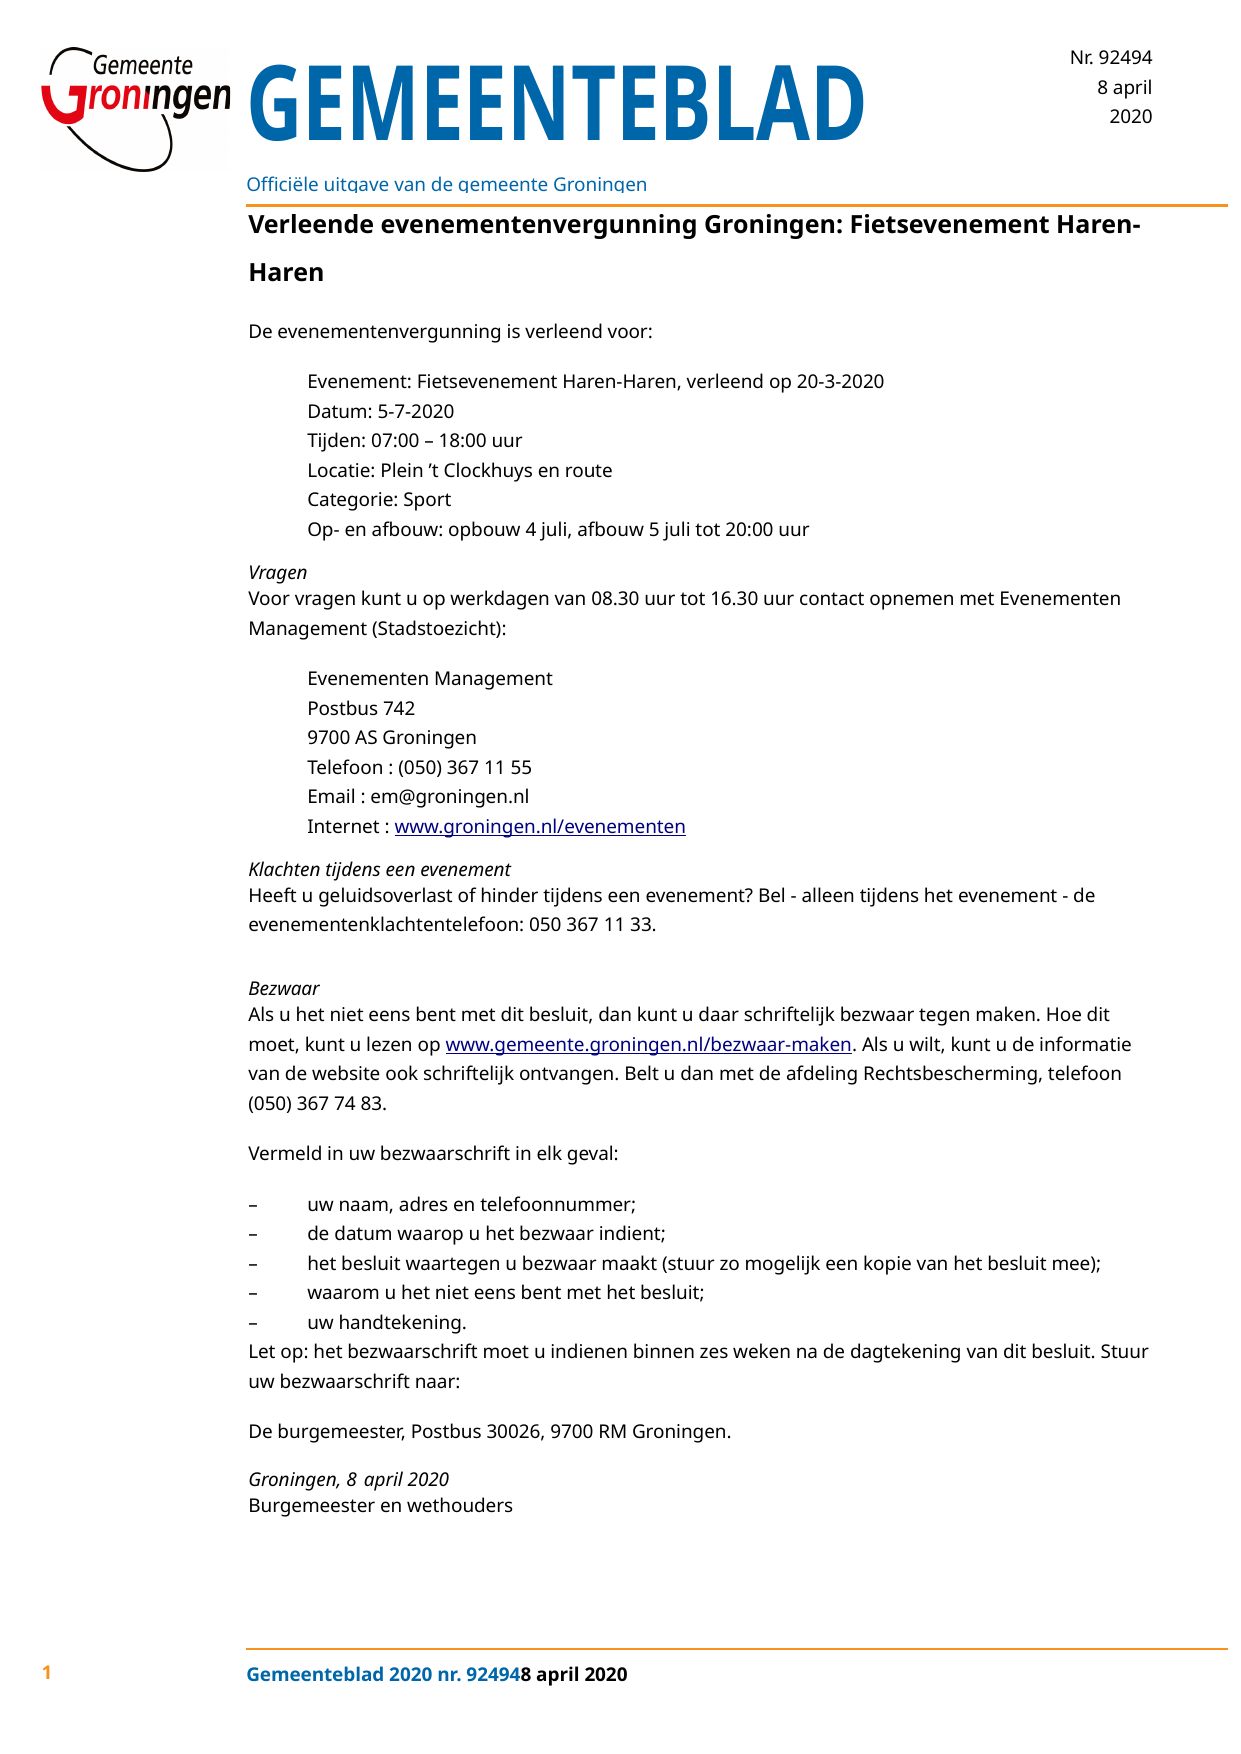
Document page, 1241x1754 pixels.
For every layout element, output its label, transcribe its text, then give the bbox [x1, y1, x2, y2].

list Evenementen Management [248, 665, 1152, 691]
text Verleende evenementenvergunning Groningen: Fietsevenement Haren-Haren [248, 207, 1152, 288]
text Klachten tijdens een evenement [248, 856, 1152, 882]
text Bezwaar [248, 975, 1152, 1001]
list Evenement: Fietsevenement Haren-Haren, verleend op 20-3-2020 [248, 368, 1152, 394]
text De evenementenvergunning is verleend voor: [248, 318, 1152, 344]
list Tijden: 07:00 – 18:00 uur [248, 427, 1152, 453]
text Voor vragen kunt u op werkdagen van 08.30 uur tot 16.30 uur contact opnemen met Evenementen Management (Stadstoezicht): [248, 585, 1152, 640]
list 9700 AS Groningen [248, 724, 1152, 750]
list het besluit waartegen u bezwaar maakt (stuur zo mogelijk een kopie van het besluit mee); [248, 1250, 1152, 1276]
list waarom u het niet eens bent met het besluit; [248, 1279, 1152, 1305]
list Op- en afbouw: opbouw 4 juli, afbouw 5 juli tot 20:00 uur [248, 516, 1152, 542]
list Locatie: Plein ’t Clockhuys en route [248, 457, 1152, 483]
list Email : em@groningen.nl [248, 783, 1152, 809]
text Groningen, 8 april 2020 [248, 1466, 1152, 1492]
list Datum: 5-7-2020 [248, 398, 1152, 424]
list de datum waarop u het bezwaar indient; [248, 1220, 1152, 1246]
text Vermeld in uw bezwaarschrift in elk geval: [248, 1140, 1152, 1166]
list Telefoon : (050) 367 11 55 [248, 754, 1152, 779]
list Categorie: Sport [248, 487, 1152, 512]
picture [41, 47, 231, 172]
text Let op: het bezwaarschrift moet u indienen binnen zes weken na de dagtekening van dit besluit. Stuur uw bezwaarschrift naar: [248, 1339, 1152, 1394]
text De burgemeester, Postbus 30026, 9700 RM Groningen. [248, 1419, 1152, 1444]
text Heeft u geluidsoverlast of hinder tijdens een evenement? Bel - alleen tijdens het evenement - de evenementenklachtentelefoon: 050 367 11 33. [248, 882, 1152, 937]
list Postbus 742 [248, 695, 1152, 720]
list uw handtekening. [248, 1309, 1152, 1335]
list Internet : www.groningen.nl/evenementen [248, 813, 1152, 839]
text Vragen [248, 559, 1152, 585]
text Burgemeester en wethouders [248, 1492, 1152, 1518]
list uw naam, adres en telefoonnummer; [248, 1191, 1152, 1216]
text Als u het niet eens bent met dit besluit, dan kunt u daar schriftelijk bezwaar tegen maken. Hoe dit moet, kunt u lezen op www.gemeente.groningen.nl/bezwaar-maken. Als u wilt, kunt u de informatie van de website ook schriftelijk ontvangen. Belt u dan met de afdeling Rechtsbescherming, telefoon (050) 367 74 83. [248, 1001, 1152, 1116]
